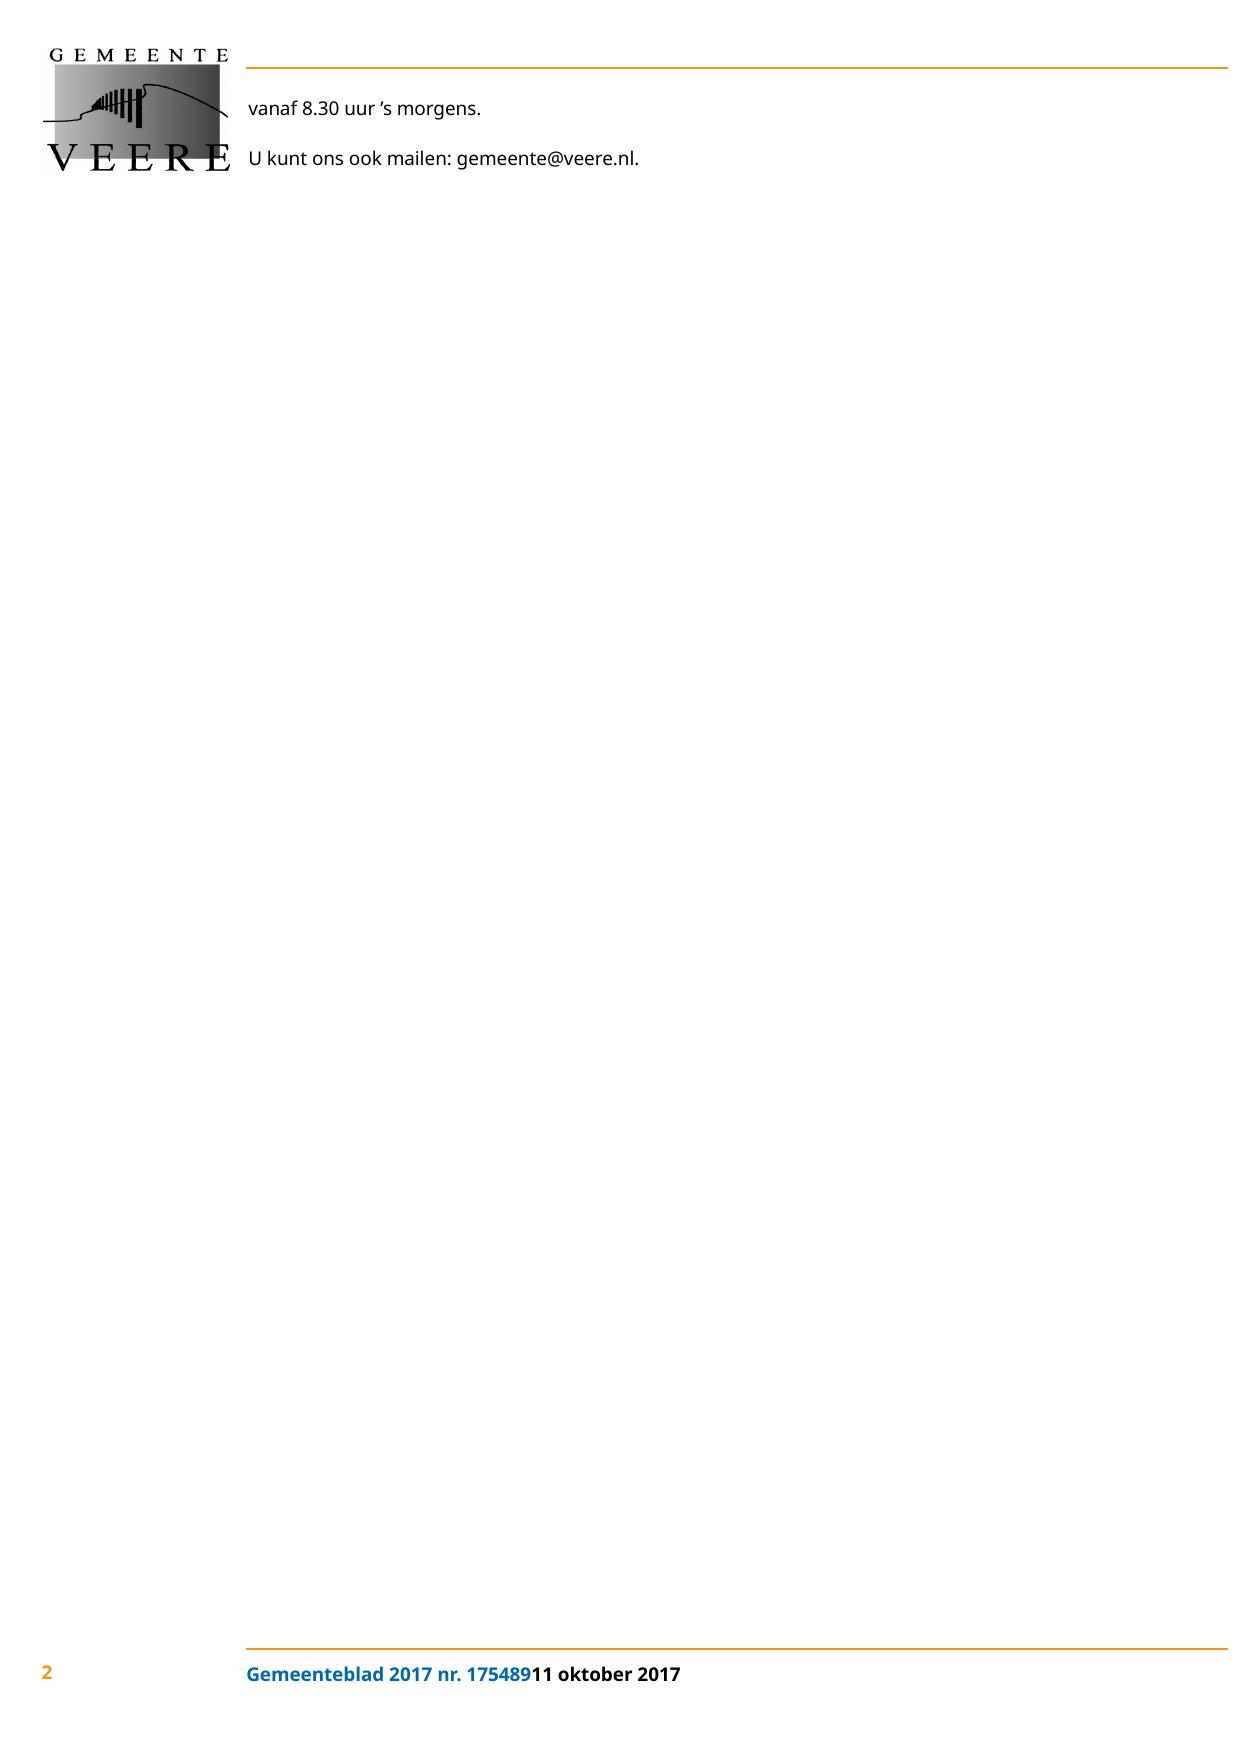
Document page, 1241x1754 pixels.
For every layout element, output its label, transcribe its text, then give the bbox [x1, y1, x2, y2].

picture [41, 47, 231, 172]
text vanaf 8.30 uur ’s morgens. [248, 95, 1152, 121]
text U kunt ons ook mailen: gemeente@veere.nl. [248, 145, 1152, 171]
